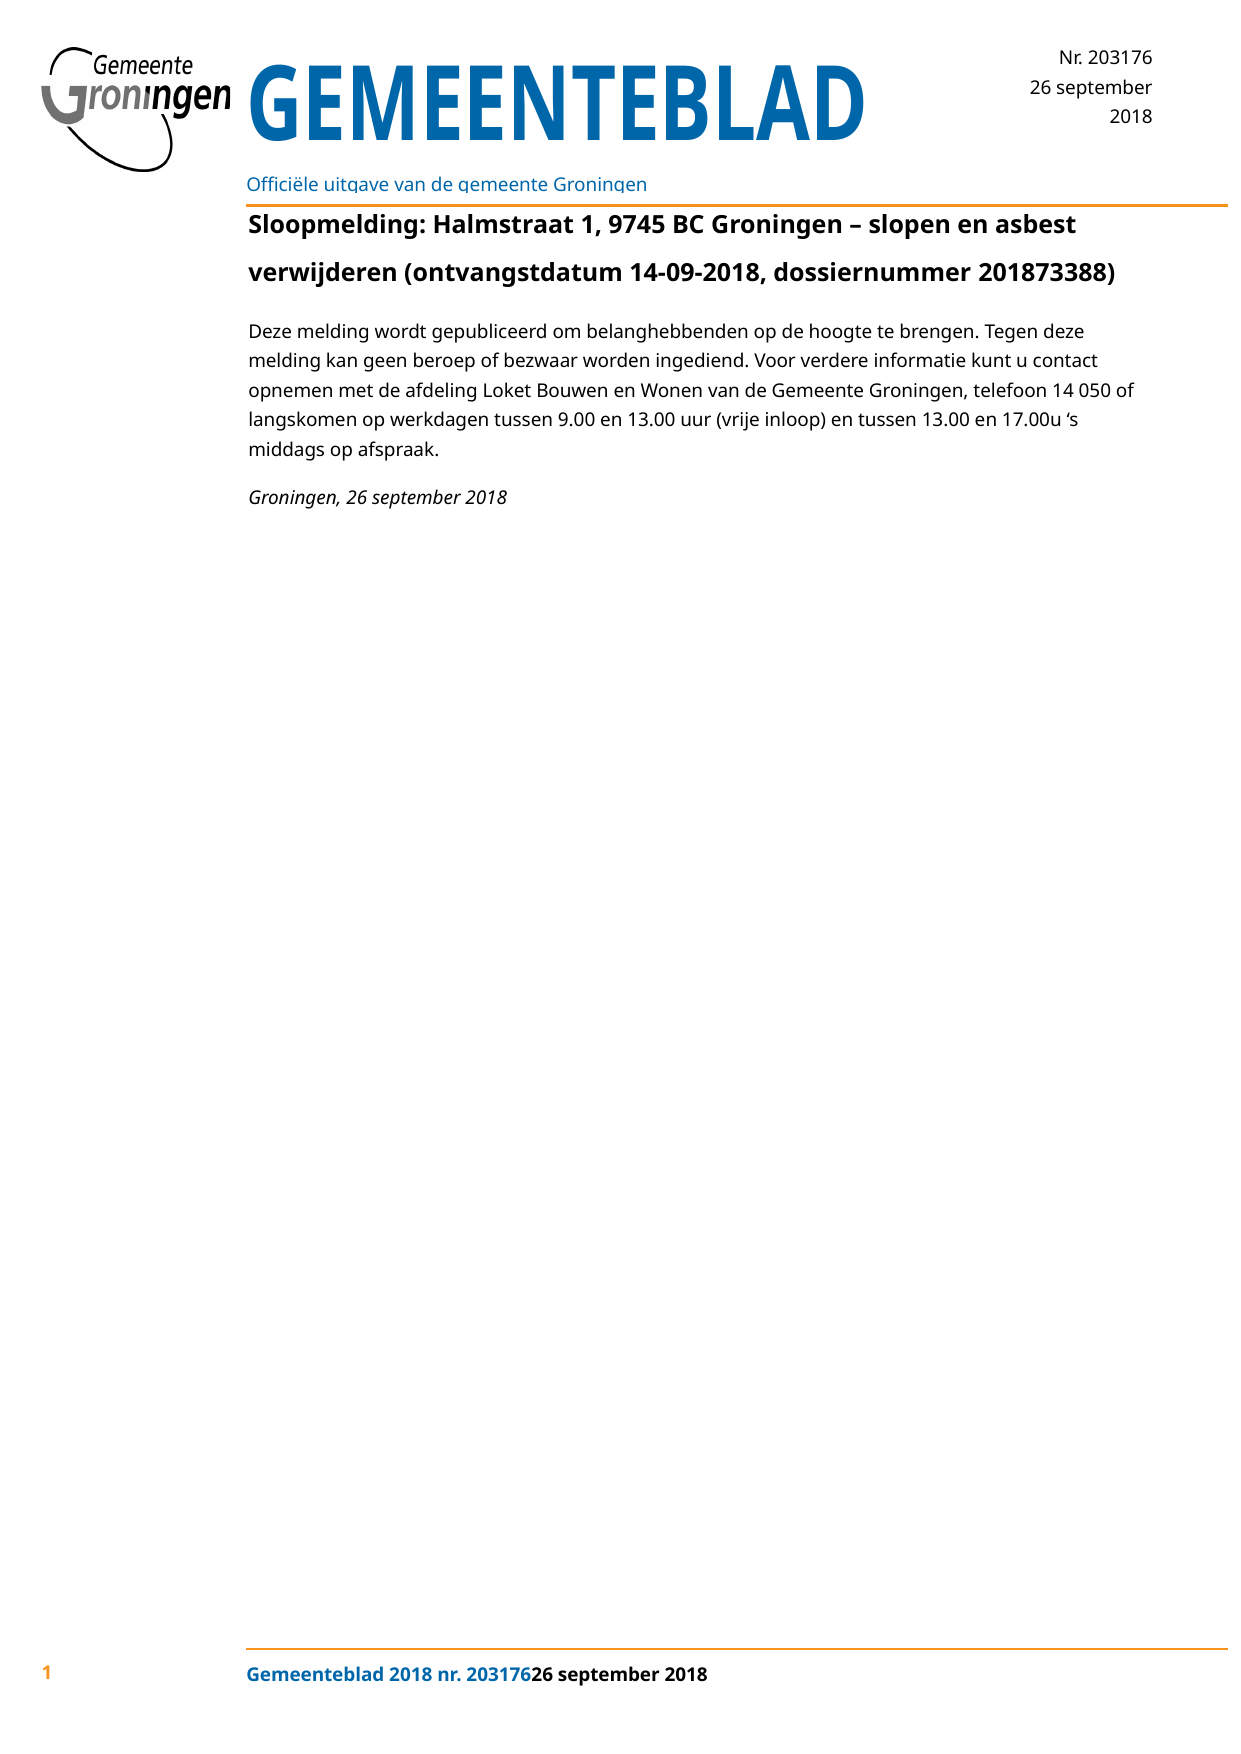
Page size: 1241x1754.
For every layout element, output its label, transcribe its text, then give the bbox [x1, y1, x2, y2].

picture [41, 47, 231, 172]
text Deze melding wordt gepubliceerd om belanghebbenden op de hoogte te brengen. Tegen deze melding kan geen beroep of bezwaar worden ingediend. Voor verdere informatie kunt u contact opnemen met de afdeling Loket Bouwen en Wonen van de Gemeente Groningen, telefoon 14 050 of langskomen op werkdagen tussen 9.00 en 13.00 uur (vrije inloop) en tussen 13.00 en 17.00u ‘s middags op afspraak. [248, 318, 1152, 462]
text Groningen, 26 september 2018 [248, 484, 1152, 510]
text Sloopmelding: Halmstraat 1, 9745 BC Groningen – slopen en asbest verwijderen (ontvangstdatum 14-09-2018, dossiernummer 201873388) [248, 207, 1152, 288]
